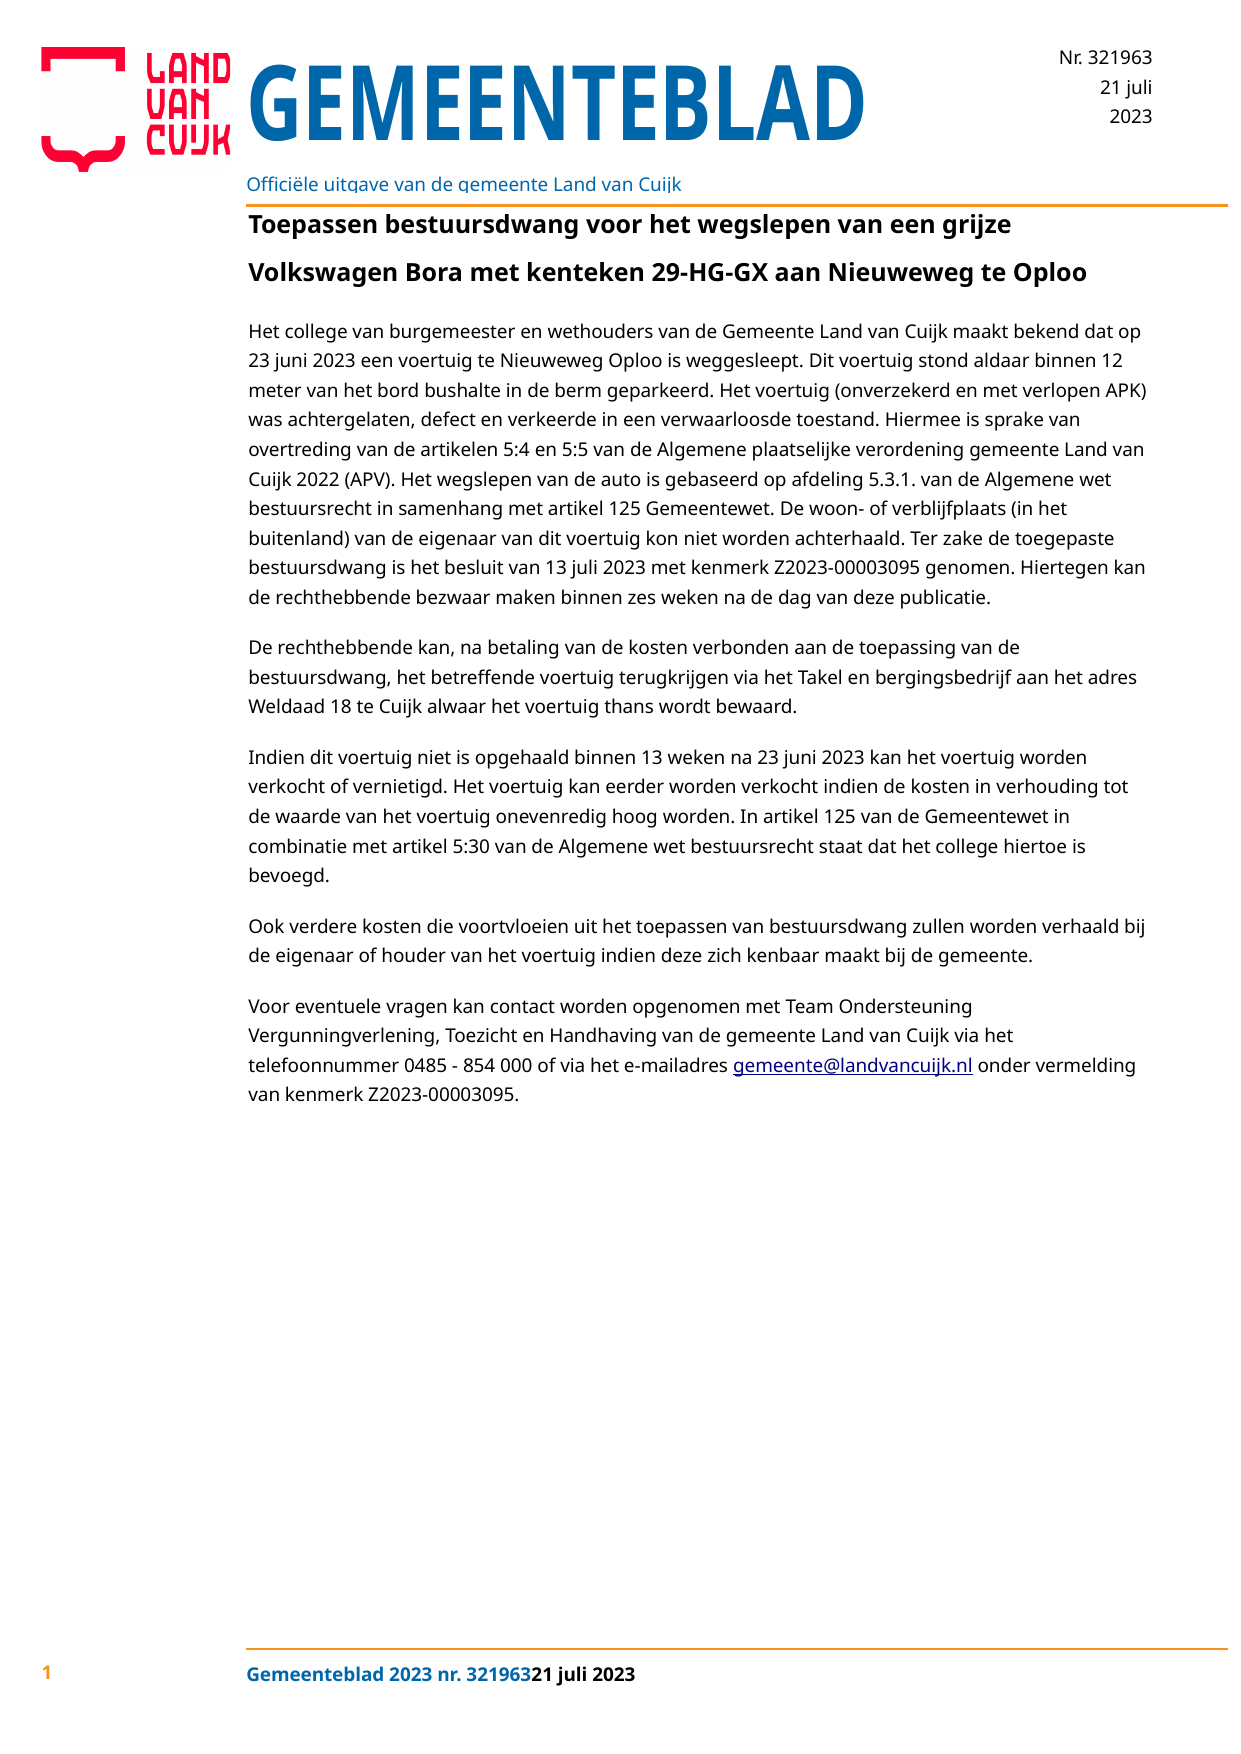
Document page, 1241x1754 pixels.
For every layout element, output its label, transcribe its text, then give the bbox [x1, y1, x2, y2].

text Indien dit voertuig niet is opgehaald binnen 13 weken na 23 juni 2023 kan het voertuig worden verkocht of vernietigd. Het voertuig kan eerder worden verkocht indien de kosten in verhouding tot de waarde van het voertuig onevenredig hoog worden. In artikel 125 van de Gemeentewet in combinatie met artikel 5:30 van de Algemene wet bestuursrecht staat dat het college hiertoe is bevoegd. [248, 744, 1152, 888]
text Toepassen bestuursdwang voor het wegslepen van een grijze Volkswagen Bora met kenteken 29-HG-GX aan Nieuweweg te Oploo [248, 207, 1152, 288]
picture [41, 47, 231, 172]
text Voor eventuele vragen kan contact worden opgenomen met Team Ondersteuning Vergunningverlening, Toezicht en Handhaving van de gemeente Land van Cuijk via het telefoonnummer 0485 - 854 000 of via het e-mailadres gemeente@landvancuijk.nl onder vermelding van kenmerk Z2023-00003095. [248, 993, 1152, 1107]
text Ook verdere kosten die voortvloeien uit het toepassen van bestuursdwang zullen worden verhaald bij de eigenaar of houder van het voertuig indien deze zich kenbaar maakt bij de gemeente. [248, 913, 1152, 968]
text De rechthebbende kan, na betaling van de kosten verbonden aan de toepassing van de bestuursdwang, het betreffende voertuig terugkrijgen via het Takel en bergingsbedrijf aan het adres Weldaad 18 te Cuijk alwaar het voertuig thans wordt bewaard. [248, 634, 1152, 719]
text Het college van burgemeester en wethouders van de Gemeente Land van Cuijk maakt bekend dat op 23 juni 2023 een voertuig te Nieuweweg Oploo is weggesleept. Dit voertuig stond aldaar binnen 12 meter van het bord bushalte in de berm geparkeerd. Het voertuig (onverzekerd en met verlopen APK) was achtergelaten, defect en verkeerde in een verwaarloosde toestand. Hiermee is sprake van overtreding van de artikelen 5:4 en 5:5 van de Algemene plaatselijke verordening gemeente Land van Cuijk 2022 (APV). Het wegslepen van de auto is gebaseerd op afdeling 5.3.1. van de Algemene wet bestuursrecht in samenhang met artikel 125 Gemeentewet. De woon- of verblijfplaats (in het buitenland) van de eigenaar van dit voertuig kon niet worden achterhaald. Ter zake de toegepaste bestuursdwang is het besluit van 13 juli 2023 met kenmerk Z2023-00003095 genomen. Hiertegen kan de rechthebbende bezwaar maken binnen zes weken na de dag van deze publicatie. [248, 318, 1152, 610]
